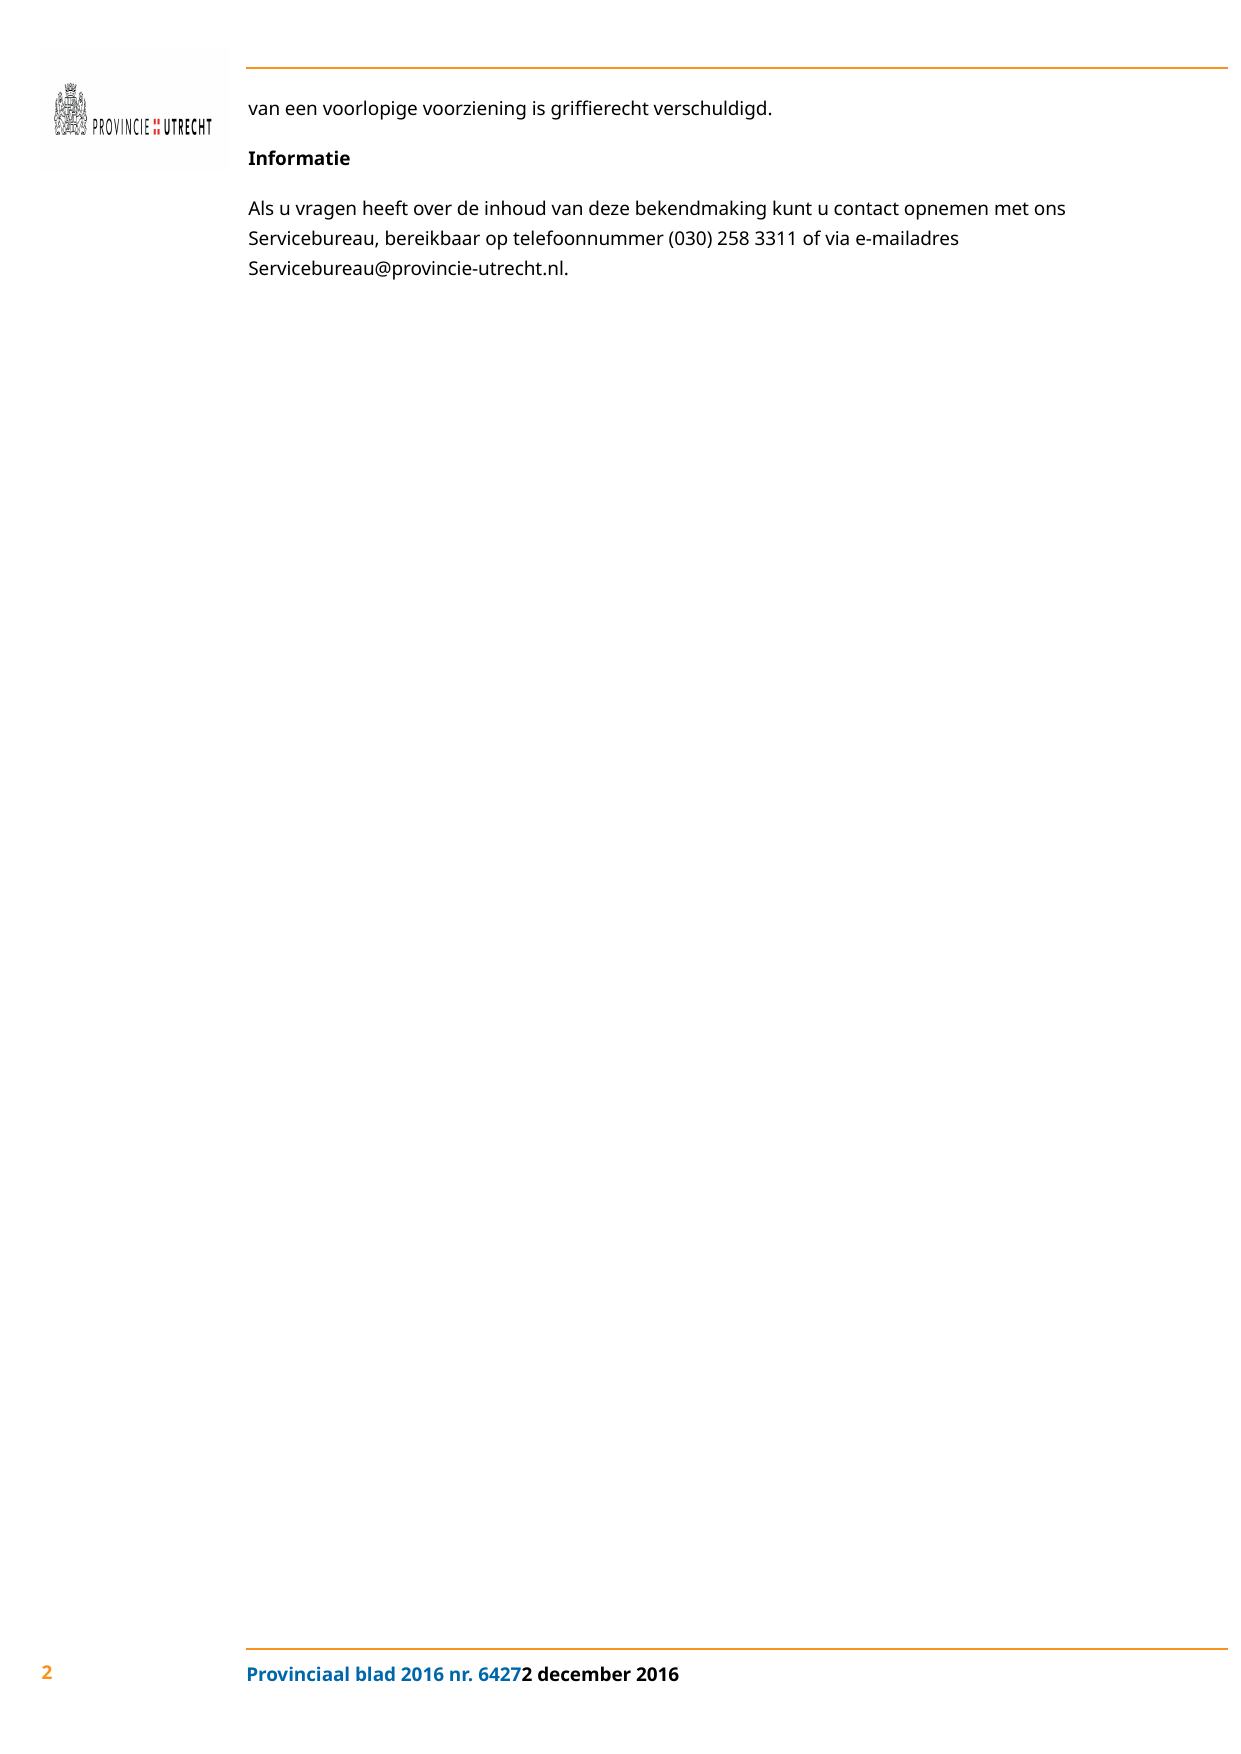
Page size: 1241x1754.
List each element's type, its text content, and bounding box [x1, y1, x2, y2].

text Informatie [248, 145, 1152, 171]
picture [41, 47, 231, 172]
text van een voorlopige voorziening is griffierecht verschuldigd. [248, 95, 1152, 121]
text Als u vragen heeft over de inhoud van deze bekendmaking kunt u contact opnemen met ons Servicebureau, bereikbaar op telefoonnummer (030) 258 3311 of via e-mailadres Servicebureau@provincie-utrecht.nl. [248, 196, 1152, 281]
